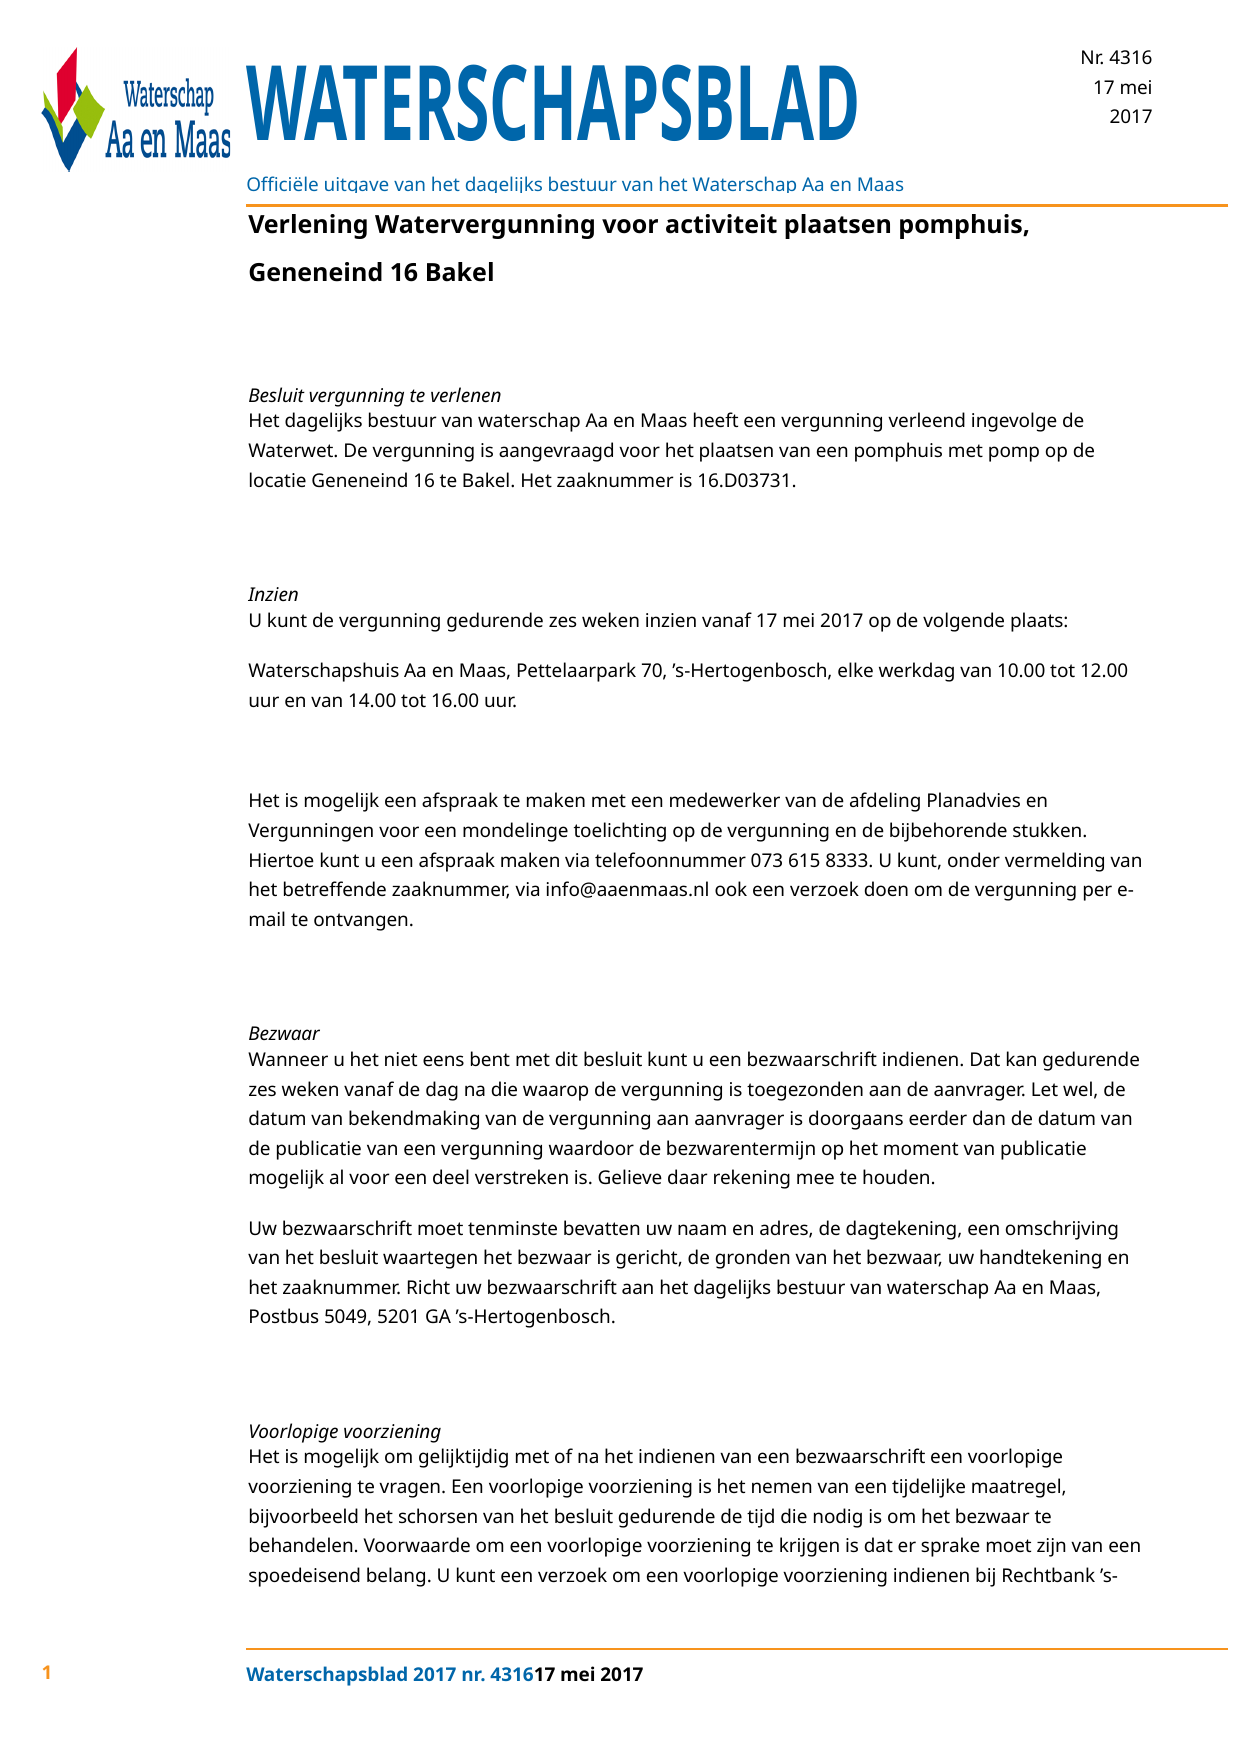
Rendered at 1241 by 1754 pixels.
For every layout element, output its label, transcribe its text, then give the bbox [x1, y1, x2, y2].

text Inzien [248, 581, 1152, 607]
text Verlening Watervergunning voor activiteit plaatsen pomphuis, Geneneind 16 Bakel [248, 207, 1152, 288]
text Voorlopige voorziening [248, 1418, 1152, 1444]
text Besluit vergunning te verlenen [248, 382, 1152, 408]
text Wanneer u het niet eens bent met dit besluit kunt u een bezwaarschrift indienen. Dat kan gedurende zes weken vanaf de dag na die waarop de vergunning is toegezonden aan de aanvrager. Let wel, de datum van bekendmaking van de vergunning aan aanvrager is doorgaans eerder dan de datum van de publicatie van een vergunning waardoor de bezwarentermijn op het moment van publicatie mogelijk al voor een deel verstreken is. Gelieve daar rekening mee te houden. [248, 1046, 1152, 1190]
text Het is mogelijk om gelijktijdig met of na het indienen van een bezwaarschrift een voorlopige voorziening te vragen. Een voorlopige voorziening is het nemen van een tijdelijke maatregel, bijvoorbeeld het schorsen van het besluit gedurende de tijd die nodig is om het bezwaar te behandelen. Voorwaarde om een voorlopige voorziening te krijgen is dat er sprake moet zijn van een spoedeisend belang. U kunt een verzoek om een voorlopige voorziening indienen bij Rechtbank ’s- [248, 1444, 1152, 1588]
text Het is mogelijk een afspraak te maken met een medewerker van de afdeling Planadvies en Vergunningen voor een mondelinge toelichting op de vergunning en de bijbehorende stukken. Hiertoe kunt u een afspraak maken via telefoonnummer 073 615 8333. U kunt, onder vermelding van het betreffende zaaknummer, via info@aaenmaas.nl ook een verzoek doen om de vergunning per e-mail te ontvangen. [248, 788, 1152, 932]
text Het dagelijks bestuur van waterschap Aa en Maas heeft een vergunning verleend ingevolge de Waterwet. De vergunning is aangevraagd voor het plaatsen van een pomphuis met pomp op de locatie Geneneind 16 te Bakel. Het zaaknummer is 16.D03731. [248, 408, 1152, 492]
text Bezwaar [248, 1020, 1152, 1046]
text Uw bezwaarschrift moet tenminste bevatten uw naam en adres, de dagtekening, een omschrijving van het besluit waartegen het bezwaar is gericht, de gronden van het bezwaar, uw handtekening en het zaaknummer. Richt uw bezwaarschrift aan het dagelijks bestuur van waterschap Aa en Maas, Postbus 5049, 5201 GA ’s-Hertogenbosch. [248, 1215, 1152, 1329]
text U kunt de vergunning gedurende zes weken inzien vanaf 17 mei 2017 op de volgende plaats: [248, 607, 1152, 633]
picture [41, 47, 231, 172]
text Waterschapshuis Aa en Maas, Pettelaarpark 70, ’s-Hertogenbosch, elke werkdag van 10.00 tot 12.00 uur en van 14.00 tot 16.00 uur. [248, 657, 1152, 713]
